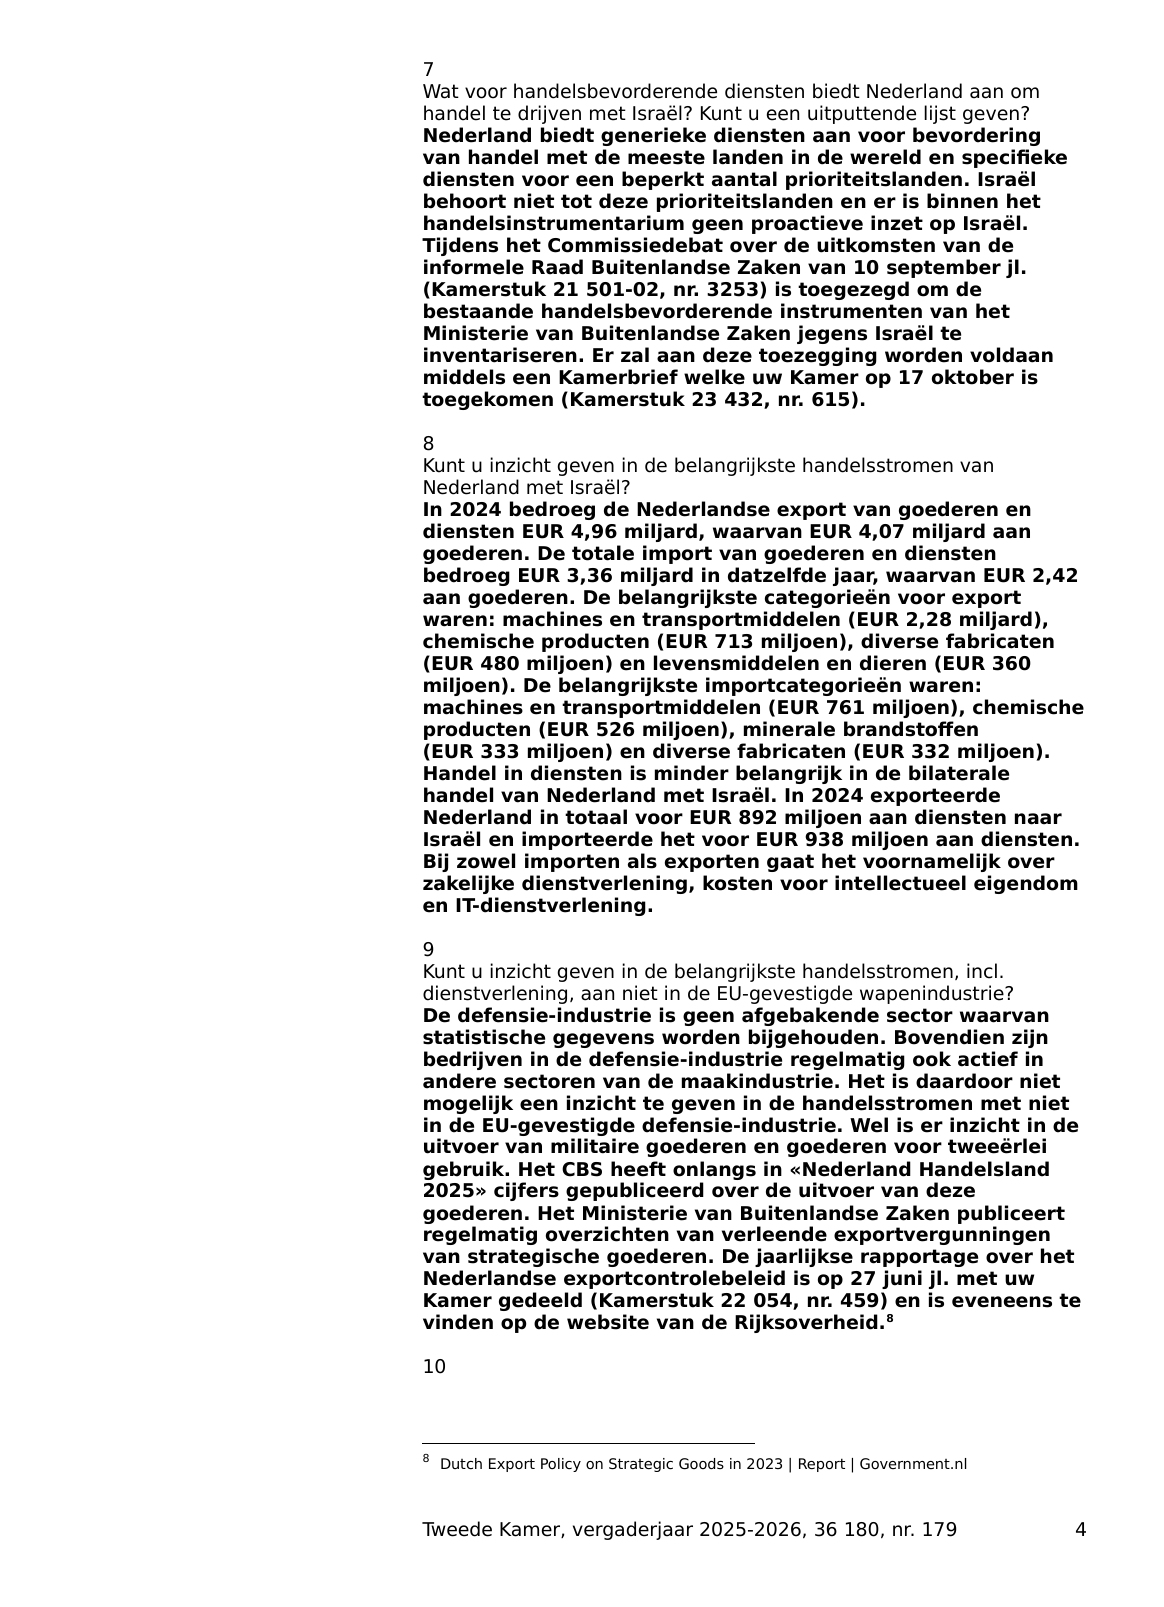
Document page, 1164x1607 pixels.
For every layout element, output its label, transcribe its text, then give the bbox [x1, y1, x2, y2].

text In 2024 bedroeg de Nederlandse export van goederen en diensten EUR 4,96 miljard, waarvan EUR 4,07 miljard aan goederen. De totale import van goederen en diensten bedroeg EUR 3,36 miljard in datzelfde jaar, waarvan EUR 2,42 aan goederen. De belangrijkste categorieën voor export waren: machines en transportmiddelen (EUR 2,28 miljard), chemische producten (EUR 713 miljoen), diverse fabricaten (EUR 480 miljoen) en levensmiddelen en dieren (EUR 360 miljoen). De belangrijkste importcategorieën waren: machines en transportmiddelen (EUR 761 miljoen), chemische producten (EUR 526 miljoen), minerale brandstoffen (EUR 333 miljoen) en diverse fabricaten (EUR 332 miljoen). Handel in diensten is minder belangrijk in de bilaterale handel van Nederland met Israël. In 2024 exporteerde Nederland in totaal voor EUR 892 miljoen aan diensten naar Israël en importeerde het voor EUR 938 miljoen aan diensten. Bij zowel importen als exporten gaat het voornamelijk over zakelijke dienstverlening, kosten voor intellectueel eigendom en IT-dienstverlening. [422, 499, 1087, 916]
text Kunt u inzicht geven in de belangrijkste handelsstromen, incl. dienstverlening, aan niet in de EU-gevestigde wapenindustrie? [422, 961, 1087, 1004]
text Nederland biedt generieke diensten aan voor bevordering van handel met de meeste landen in de wereld en specifieke diensten voor een beperkt aantal prioriteitslanden. Israël behoort niet tot deze prioriteitslanden en er is binnen het handelsinstrumentarium geen proactieve inzet op Israël. Tijdens het Commissiedebat over de uitkomsten van de informele Raad Buitenlandse Zaken van 10 september jl. (Kamerstuk 21 501-02, nr. 3253) is toegezegd om de bestaande handelsbevorderende instrumenten van het Ministerie van Buitenlandse Zaken jegens Israël te inventariseren. Er zal aan deze toezegging worden voldaan middels een Kamerbrief welke uw Kamer op 17 oktober is toegekomen (Kamerstuk 23 432, nr. 615). [422, 125, 1087, 411]
text De defensie-industrie is geen afgebakende sector waarvan statistische gegevens worden bijgehouden. Bovendien zijn bedrijven in de defensie-industrie regelmatig ook actief in andere sectoren van de maakindustrie. Het is daardoor niet mogelijk een inzicht te geven in de handelsstromen met niet in de EU-gevestigde defensie-industrie. Wel is er inzicht in de uitvoer van militaire goederen en goederen voor tweeërlei gebruik. Het CBS heeft onlangs in «Nederland Handelsland 2025» cijfers gepubliceerd over de uitvoer van deze goederen. Het Ministerie van Buitenlandse Zaken publiceert regelmatig overzichten van verleende exportvergunningen van strategische goederen. De jaarlijkse rapportage over het Nederlandse exportcontrolebeleid is op 27 juni jl. met uw Kamer gedeeld (Kamerstuk 22 054, nr. 459) en is eveneens te vinden op de website van de Rijksoverheid. [422, 1004, 1087, 1334]
text Kunt u inzicht geven in de belangrijkste handelsstromen van Nederland met Israël? [422, 455, 1087, 499]
text Dutch Export Policy on Strategic Goods in 2023 | Report | Government.nl [422, 1452, 1087, 1474]
text 8 [422, 433, 1087, 455]
text 9 [422, 939, 1087, 961]
text 7 [422, 59, 1087, 81]
text Wat voor handelsbevorderende diensten biedt Nederland aan om handel te drijven met Israël? Kunt u een uitputtende lijst geven? [422, 81, 1087, 125]
text 10 [422, 1356, 1087, 1378]
